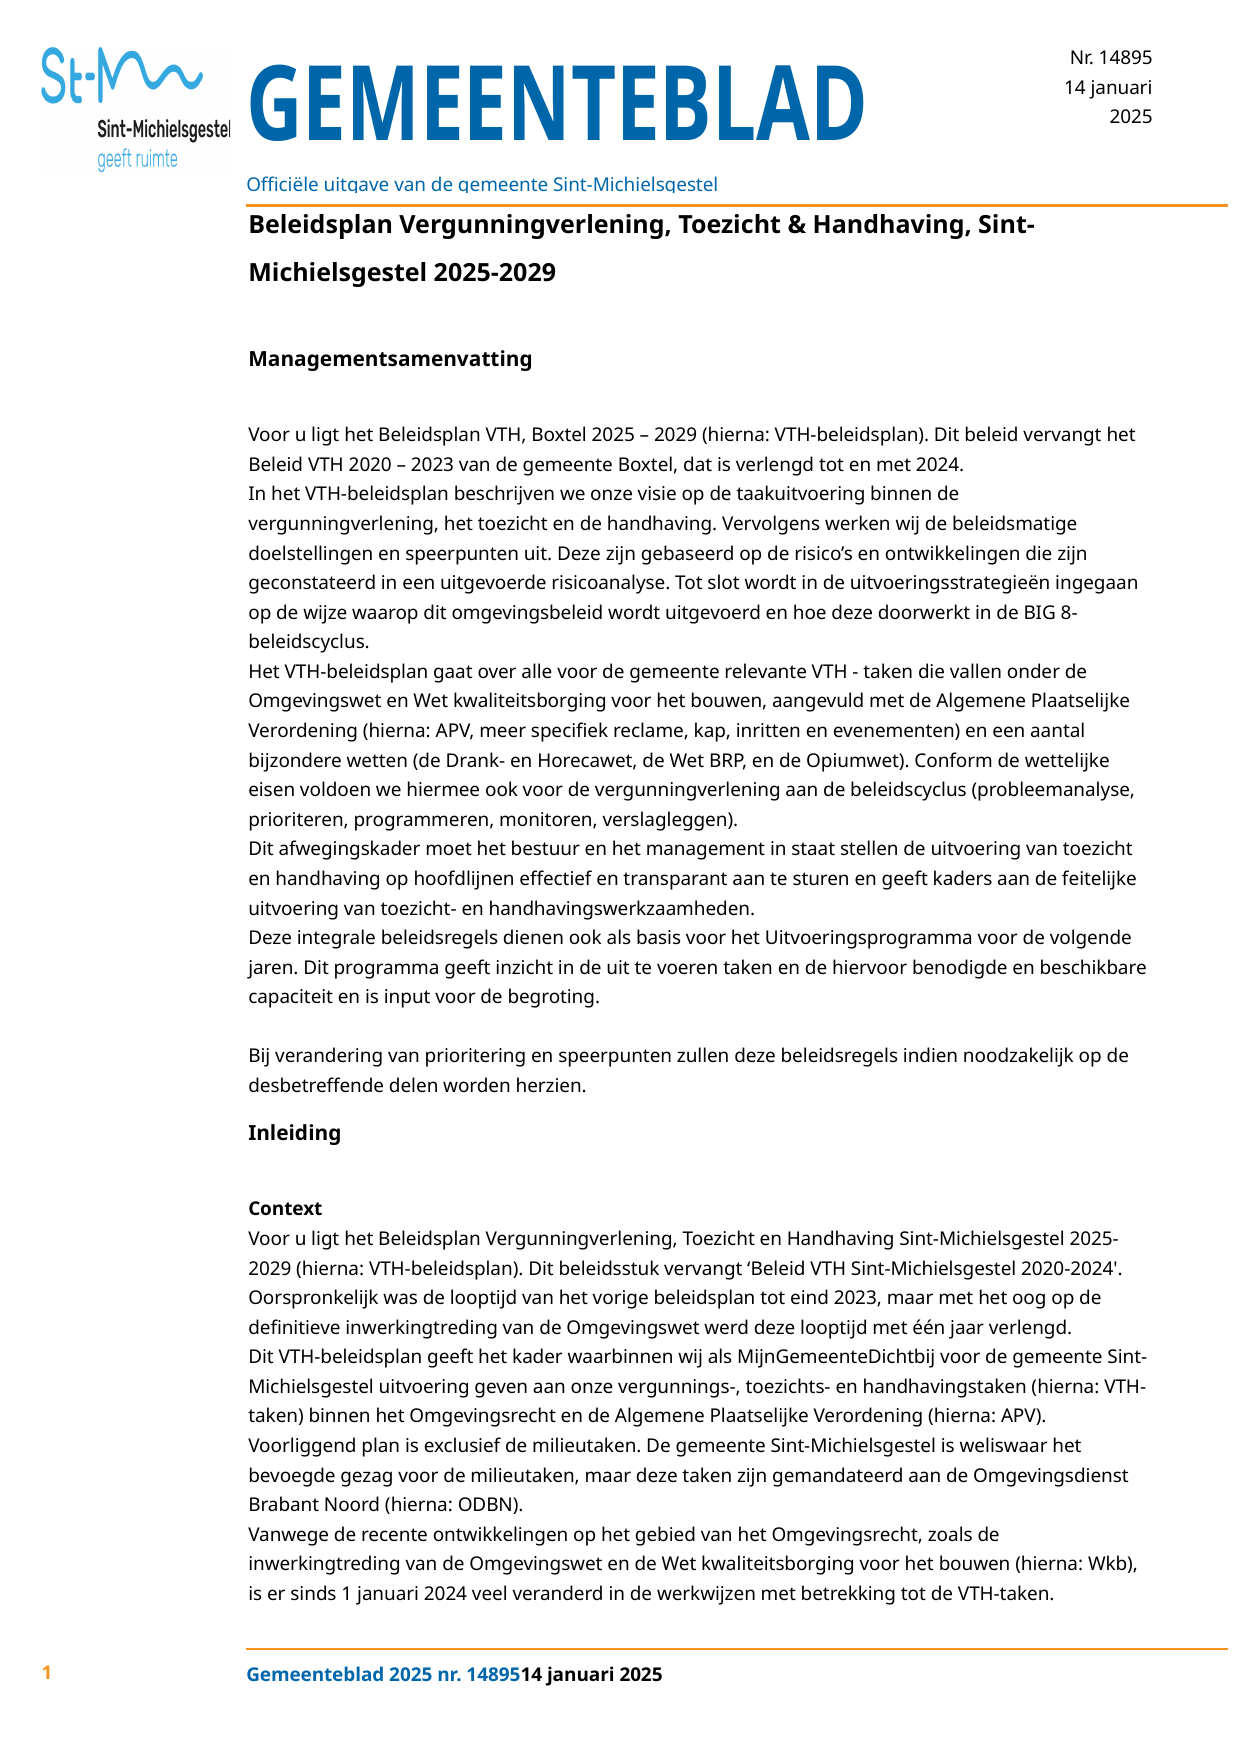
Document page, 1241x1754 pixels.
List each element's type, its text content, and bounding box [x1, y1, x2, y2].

text Voor u ligt het Beleidsplan Vergunningverlening, Toezicht en Handhaving Sint-Michielsgestel 2025-2029 (hierna: VTH-beleidsplan). Dit beleidsstuk vervangt ‘Beleid VTH Sint-Michielsgestel 2020-2024'. Oorspronkelijk was de looptijd van het vorige beleidsplan tot eind 2023, maar met het oog op de definitieve inwerkingtreding van de Omgevingswet werd deze looptijd met één jaar verlengd. [248, 1225, 1152, 1339]
text Voor u ligt het Beleidsplan VTH, Boxtel 2025 – 2029 (hierna: VTH-beleidsplan). Dit beleid vervangt het Beleid VTH 2020 – 2023 van de gemeente Boxtel, dat is verlengd tot en met 2024. [248, 421, 1152, 477]
text Dit afwegingskader moet het bestuur en het management in staat stellen de uitvoering van toezicht en handhaving op hoofdlijnen effectief en transparant aan te sturen en geeft kaders aan de feitelijke uitvoering van toezicht- en handhavingswerkzaamheden. [248, 836, 1152, 920]
text Managementsamenvatting [248, 344, 1152, 372]
text In het VTH-beleidsplan beschrijven we onze visie op de taakuitvoering binnen de vergunningverlening, het toezicht en de handhaving. Vervolgens werken wij de beleidsmatige doelstellingen en speerpunten uit. Deze zijn gebaseerd op de risico’s en ontwikkelingen die zijn geconstateerd in een uitgevoerde risicoanalyse. Tot slot wordt in de uitvoeringsstrategieën ingegaan op de wijze waarop dit omgevingsbeleid wordt uitgevoerd en hoe deze doorwerkt in de BIG 8-beleidscyclus. [248, 481, 1152, 654]
text Dit VTH-beleidsplan geeft het kader waarbinnen wij als MijnGemeenteDichtbij voor de gemeente Sint-Michielsgestel uitvoering geven aan onze vergunnings-, toezichts- en handhavingstaken (hierna: VTH-taken) binnen het Omgevingsrecht en de Algemene Plaatselijke Verordening (hierna: APV). Voorliggend plan is exclusief de milieutaken. De gemeente Sint-Michielsgestel is weliswaar het bevoegde gezag voor de milieutaken, maar deze taken zijn gemandateerd aan de Omgevingsdienst Brabant Noord (hierna: ODBN). [248, 1343, 1152, 1517]
text Het VTH-beleidsplan gaat over alle voor de gemeente relevante VTH - taken die vallen onder de Omgevingswet en Wet kwaliteitsborging voor het bouwen, aangevuld met de Algemene Plaatselijke Verordening (hierna: APV, meer specifiek reclame, kap, inritten en evenementen) en een aantal bijzondere wetten (de Drank- en Horecawet, de Wet BRP, en de Opiumwet). Conform de wettelijke eisen voldoen we hiermee ook voor de vergunningverlening aan de beleidscyclus (probleemanalyse, prioriteren, programmeren, monitoren, verslagleggen). [248, 658, 1152, 832]
text Inleiding [248, 1118, 1152, 1146]
text Vanwege de recente ontwikkelingen op het gebied van het Omgevingsrecht, zoals de inwerkingtreding van de Omgevingswet en de Wet kwaliteitsborging voor het bouwen (hierna: Wkb), is er sinds 1 januari 2024 veel veranderd in de werkwijzen met betrekking tot de VTH-taken. [248, 1521, 1152, 1606]
text Bij verandering van prioritering en speerpunten zullen deze beleidsregels indien noodzakelijk op de desbetreffende delen worden herzien. [248, 1043, 1152, 1098]
text Context [248, 1196, 1152, 1221]
picture [41, 47, 231, 172]
text Beleidsplan Vergunningverlening, Toezicht & Handhaving, Sint-Michielsgestel 2025-2029 [248, 207, 1152, 288]
text Deze integrale beleidsregels dienen ook als basis voor het Uitvoeringsprogramma voor de volgende jaren. Dit programma geeft inzicht in de uit te voeren taken en de hiervoor benodigde en beschikbare capaciteit en is input voor de begroting. [248, 924, 1152, 1009]
